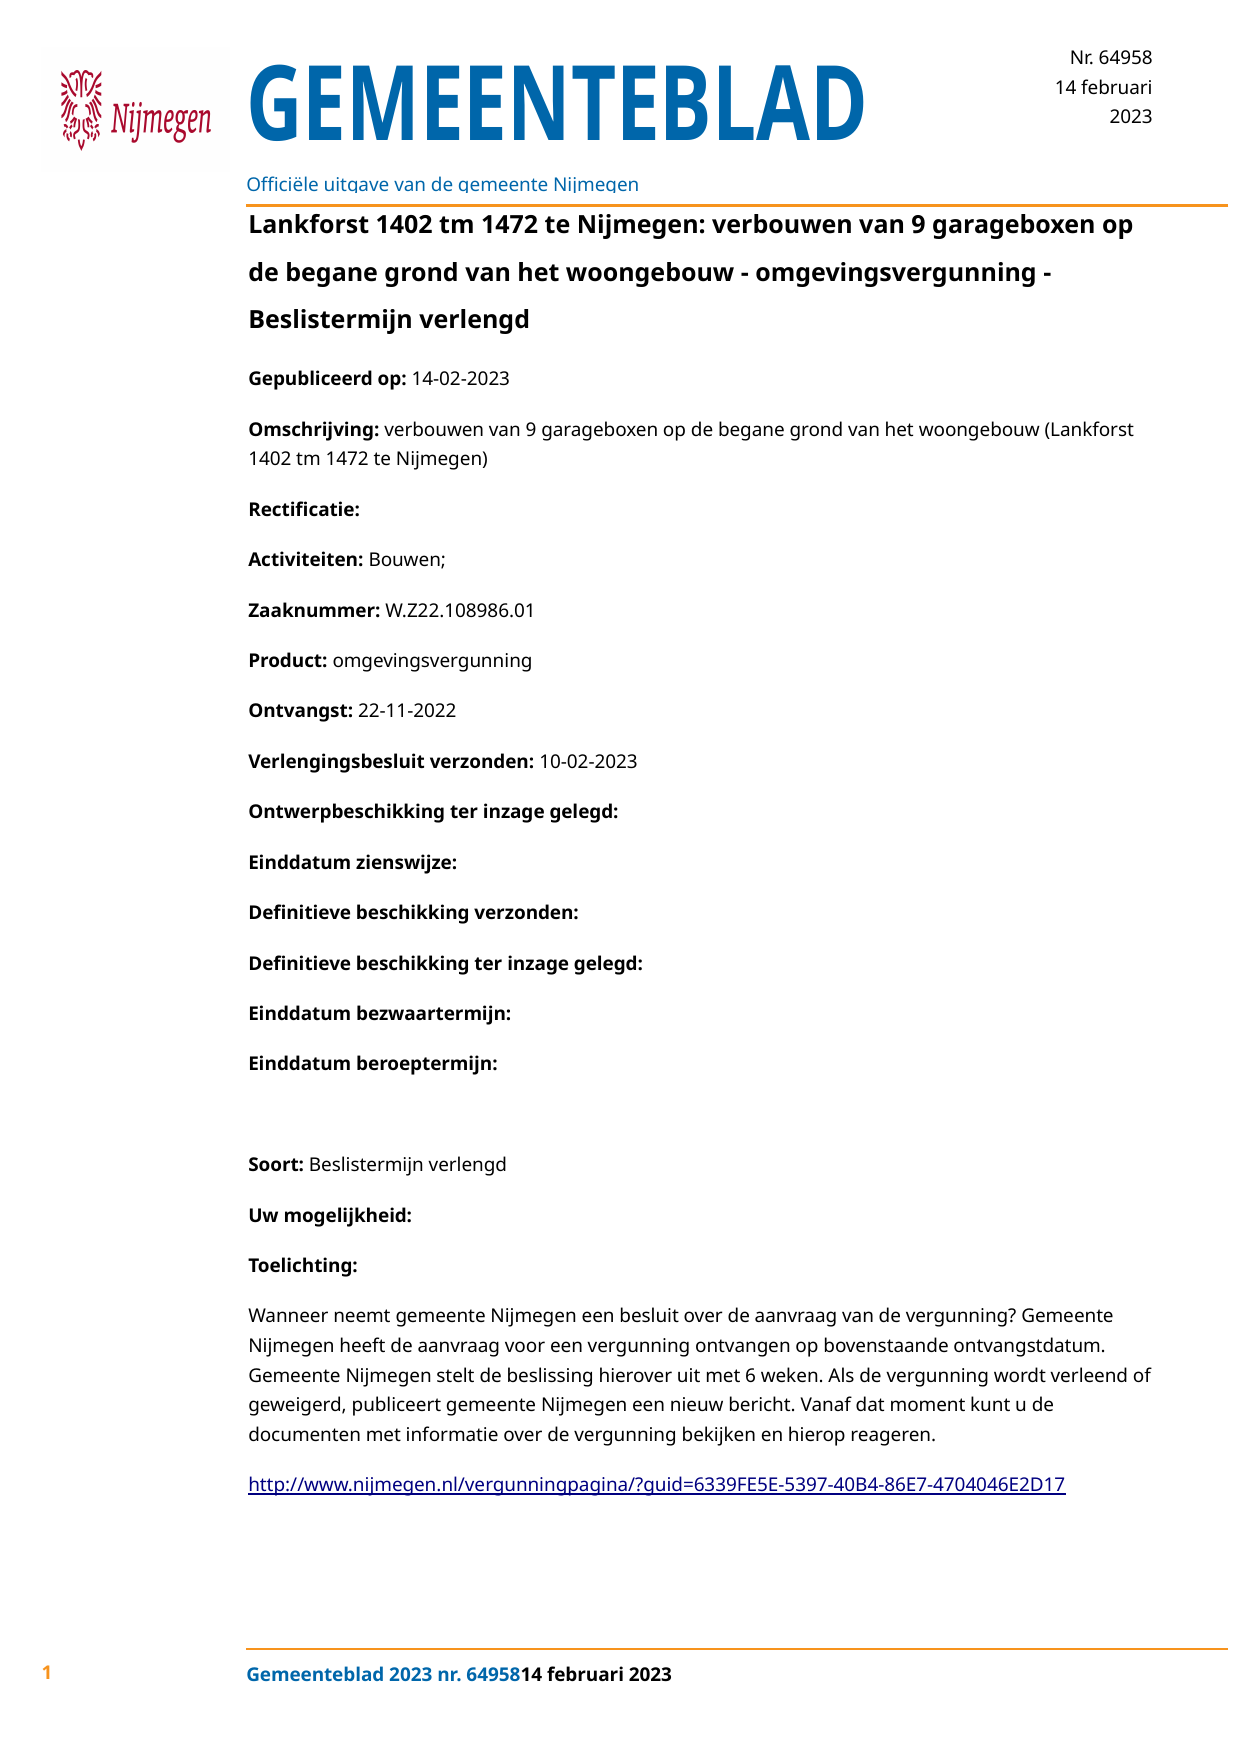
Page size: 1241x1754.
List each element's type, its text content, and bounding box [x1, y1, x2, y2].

text Product: omgevingsvergunning [248, 647, 1152, 673]
text Soort: Beslistermijn verlengd [248, 1151, 1152, 1177]
text Gepubliceerd op: 14-02-2023 [248, 366, 1152, 391]
text Einddatum beroeptermijn: [248, 1051, 1152, 1076]
text Omschrijving: verbouwen van 9 garageboxen op de begane grond van het woongebouw (Lankforst 1402 tm 1472 te Nijmegen) [248, 416, 1152, 471]
text Activiteiten: Bouwen; [248, 546, 1152, 572]
text Definitieve beschikking ter inzage gelegd: [248, 950, 1152, 975]
text Toelichting: [248, 1252, 1152, 1278]
text Ontwerpbeschikking ter inzage gelegd: [248, 798, 1152, 824]
text Verlengingsbesluit verzonden: 10-02-2023 [248, 748, 1152, 774]
text Ontvangst: 22-11-2022 [248, 698, 1152, 723]
text Rectificatie: [248, 496, 1152, 522]
text Zaaknummer: W.Z22.108986.01 [248, 597, 1152, 622]
text Definitieve beschikking verzonden: [248, 899, 1152, 925]
text Einddatum zienswijze: [248, 849, 1152, 874]
picture [41, 47, 231, 172]
text Wanneer neemt gemeente Nijmegen een besluit over de aanvraag van de vergunning? Gemeente Nijmegen heeft de aanvraag voor een vergunning ontvangen op bovenstaande ontvangstdatum. Gemeente Nijmegen stelt de beslissing hierover uit met 6 weken. Als de vergunning wordt verleend of geweigerd, publiceert gemeente Nijmegen een nieuw bericht. Vanaf dat moment kunt u de documenten met informatie over de vergunning bekijken en hierop reageren. [248, 1303, 1152, 1447]
text Lankforst 1402 tm 1472 te Nijmegen: verbouwen van 9 garageboxen op de begane grond van het woongebouw - omgevingsvergunning - Beslistermijn verlengd [248, 207, 1152, 336]
text http://www.nijmegen.nl/vergunningpagina/?guid=6339FE5E-5397-40B4-86E7-4704046E2D17 [248, 1471, 1152, 1497]
text Einddatum bezwaartermijn: [248, 1000, 1152, 1026]
text Uw mogelijkheid: [248, 1202, 1152, 1227]
